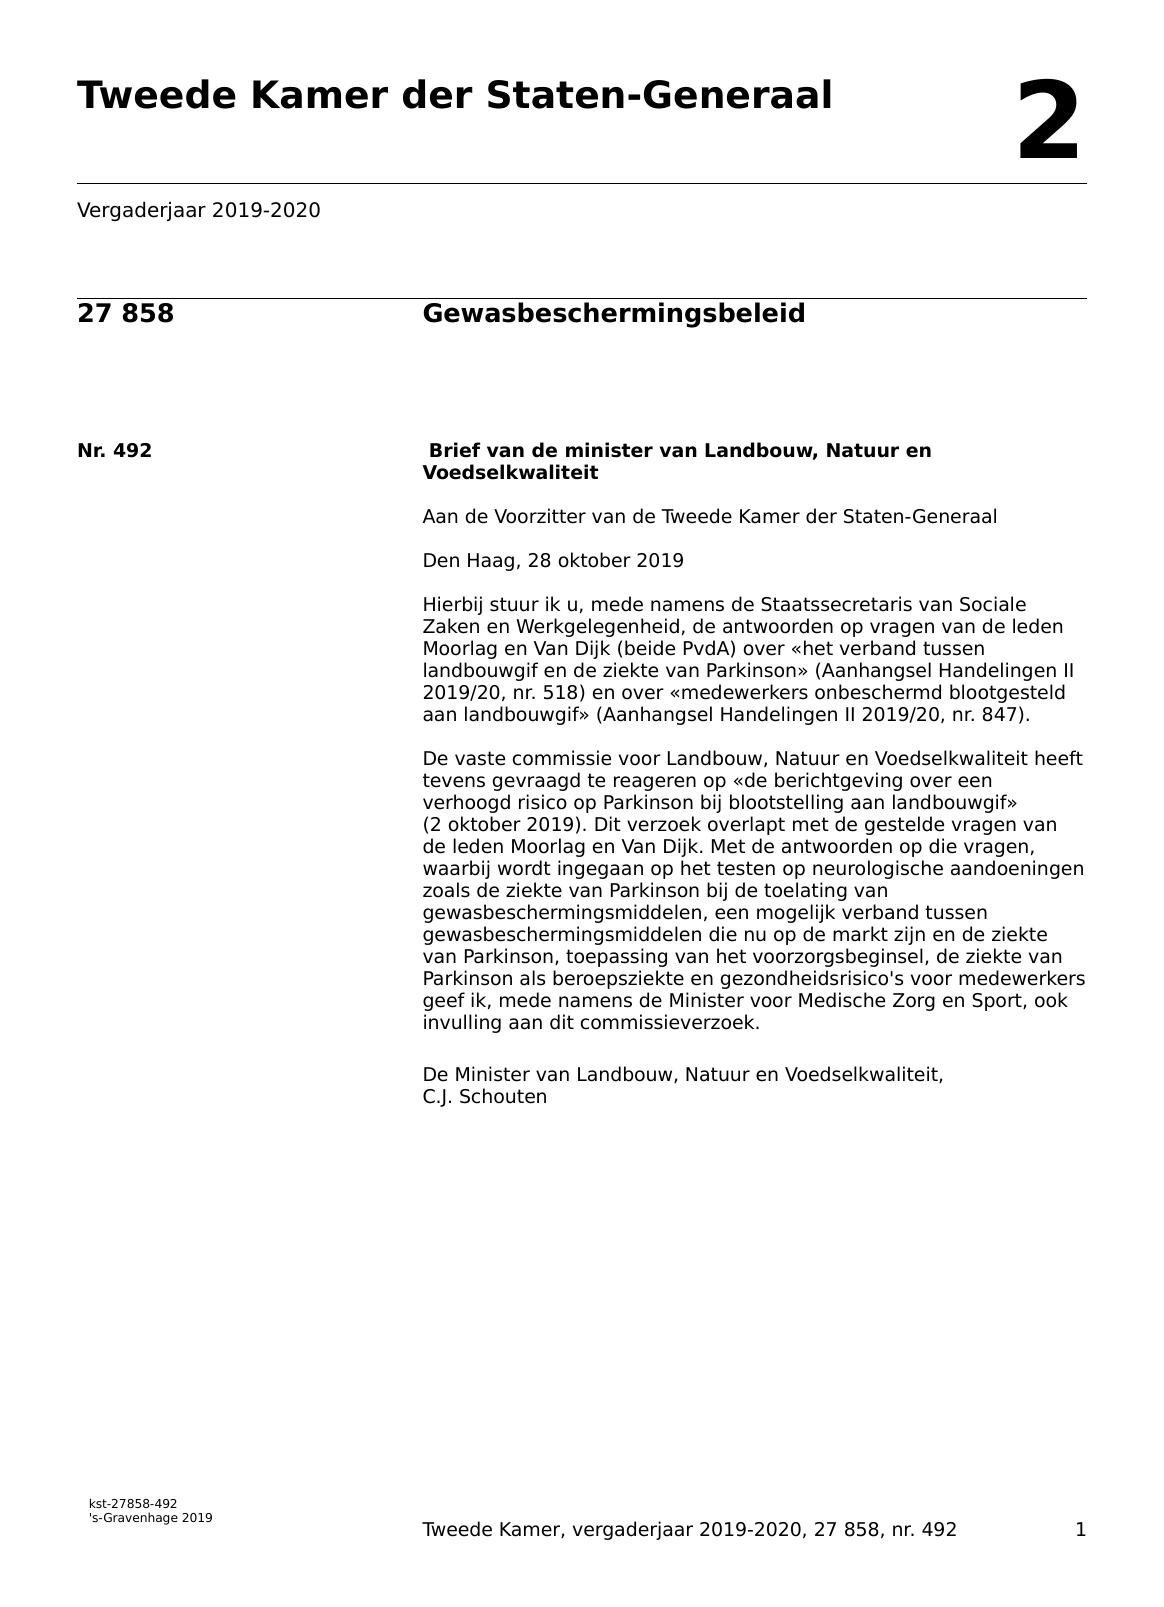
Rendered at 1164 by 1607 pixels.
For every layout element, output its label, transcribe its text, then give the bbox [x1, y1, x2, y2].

text De Minister van Landbouw, Natuur en Voedselkwaliteit, C.J. Schouten [422, 1064, 1087, 1108]
text De vaste commissie voor Landbouw, Natuur en Voedselkwaliteit heeft tevens gevraagd te reageren op «de berichtgeving over een verhoogd risico op Parkinson bij blootstelling aan landbouwgif» (2 oktober 2019). Dit verzoek overlapt met de gestelde vragen van de leden Moorlag en Van Dijk. Met de antwoorden op die vragen, waarbij wordt ingegaan op het testen op neurologische aandoeningen zoals de ziekte van Parkinson bij de toelating van gewasbeschermingsmiddelen, een mogelijk verband tussen gewasbeschermingsmiddelen die nu op de markt zijn en de ziekte van Parkinson, toepassing van het voorzorgsbeginsel, de ziekte van Parkinson als beroepsziekte en gezondheidsrisico's voor medewerkers geef ik, mede namens de Minister voor Medische Zorg en Sport, ook invulling aan dit commissieverzoek. [422, 748, 1087, 1034]
subtitle 27 858 Gewasbeschermingsbeleid [77, 299, 1087, 329]
table_header 2 [886, 59, 1087, 183]
table_cell Vergaderjaar 2019-2020 [77, 184, 1087, 298]
text Den Haag, 28 oktober 2019 [422, 550, 1087, 572]
text Aan de Voorzitter van de Tweede Kamer der Staten-Generaal [422, 506, 1087, 528]
table_header Tweede Kamer der Staten-Generaal [77, 59, 886, 183]
subtitle Nr. 492 Brief van de minister van Landbouw, Natuur en Voedselkwaliteit [77, 440, 1087, 484]
text kst-27858-492 [88, 1497, 323, 1511]
text 's-Gravenhage 2019 [88, 1511, 323, 1525]
text Hierbij stuur ik u, mede namens de Staatssecretaris van Sociale Zaken en Werkgelegenheid, de antwoorden op vragen van de leden Moorlag en Van Dijk (beide PvdA) over «het verband tussen landbouwgif en de ziekte van Parkinson» (Aanhangsel Handelingen II 2019/20, nr. 518) en over «medewerkers onbeschermd blootgesteld aan landbouwgif» (Aanhangsel Handelingen II 2019/20, nr. 847). [422, 594, 1087, 726]
